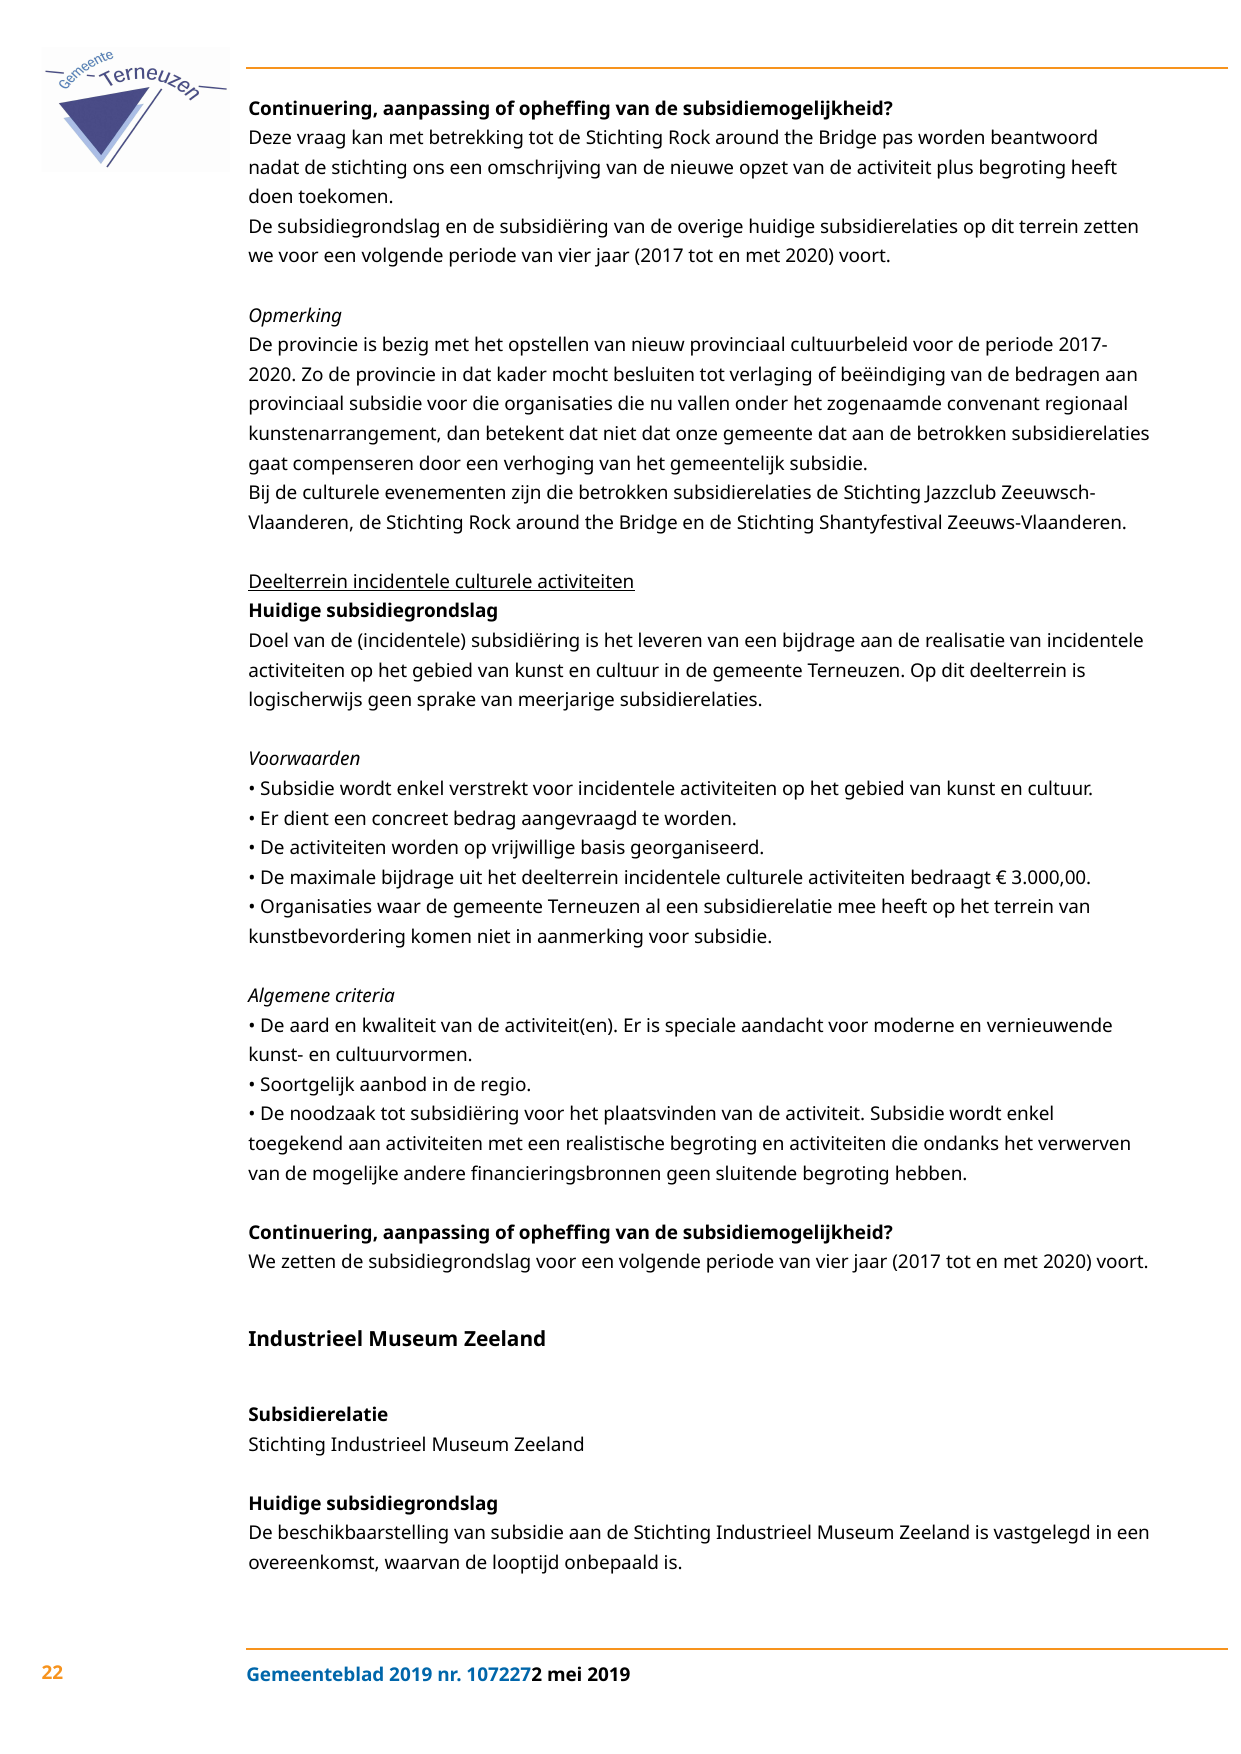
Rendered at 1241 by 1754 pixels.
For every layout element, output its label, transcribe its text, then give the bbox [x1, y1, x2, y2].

text Voorwaarden [248, 746, 1152, 771]
text Huidige subsidiegrondslag [248, 1490, 1152, 1515]
text De beschikbaarstelling van subsidie aan de Stichting Industrieel Museum Zeeland is vastgelegd in een overeenkomst, waarvan de looptijd onbepaald is. [248, 1519, 1152, 1574]
text Deelterrein incidentele culturele activiteiten [248, 568, 1152, 594]
text Continuering, aanpassing of opheffing van de subsidiemogelijkheid? [248, 95, 1152, 121]
text • De activiteiten worden op vrijwillige basis georganiseerd. [248, 834, 1152, 860]
text • De maximale bijdrage uit het deelterrein incidentele culturele activiteiten bedraagt € 3.000,00. [248, 864, 1152, 890]
text De subsidiegrondslag en de subsidiëring van de overige huidige subsidierelaties op dit terrein zetten we voor een volgende periode van vier jaar (2017 tot en met 2020) voort. [248, 213, 1152, 268]
text • Soortgelijk aanbod in de regio. [248, 1071, 1152, 1097]
text We zetten de subsidiegrondslag voor een volgende periode van vier jaar (2017 tot en met 2020) voort. [248, 1248, 1152, 1274]
text • De noodzaak tot subsidiëring voor het plaatsvinden van de activiteit. Subsidie wordt enkel toegekend aan activiteiten met een realistische begroting en activiteiten die ondanks het verwerven van de mogelijke andere financieringsbronnen geen sluitende begroting hebben. [248, 1101, 1152, 1186]
picture [41, 47, 231, 172]
table_header Stichting Industrieel Museum Zeeland [248, 1431, 700, 1457]
text • Organisaties waar de gemeente Terneuzen al een subsidierelatie mee heeft op het terrein van kunstbevordering komen niet in aanmerking voor subsidie. [248, 893, 1152, 949]
text Huidige subsidiegrondslag [248, 598, 1152, 623]
text Bij de culturele evenementen zijn die betrokken subsidierelaties de Stichting Jazzclub Zeeuwsch-Vlaanderen, de Stichting Rock around the Bridge en de Stichting Shantyfestival Zeeuws-Vlaanderen. [248, 479, 1152, 535]
text Subsidierelatie [248, 1401, 1152, 1427]
text Doel van de (incidentele) subsidiëring is het leveren van een bijdrage aan de realisatie van incidentele activiteiten op het gebied van kunst en cultuur in de gemeente Terneuzen. Op dit deelterrein is logischerwijs geen sprake van meerjarige subsidierelaties. [248, 627, 1152, 712]
text Industrieel Museum Zeeland [248, 1324, 1152, 1352]
text • Subsidie wordt enkel verstrekt voor incidentele activiteiten op het gebied van kunst en cultuur. [248, 775, 1152, 801]
text De provincie is bezig met het opstellen van nieuw provinciaal cultuurbeleid voor de periode 2017-2020. Zo de provincie in dat kader mocht besluiten tot verlaging of beëindiging van de bedragen aan provinciaal subsidie voor die organisaties die nu vallen onder het zogenaamde convenant regionaal kunstenarrangement, dan betekent dat niet dat onze gemeente dat aan de betrokken subsidierelaties gaat compenseren door een verhoging van het gemeentelijk subsidie. [248, 331, 1152, 476]
text Deze vraag kan met betrekking tot de Stichting Rock around the Bridge pas worden beantwoord nadat de stichting ons een omschrijving van de nieuwe opzet van de activiteit plus begroting heeft doen toekomen. [248, 124, 1152, 209]
text Algemene criteria [248, 982, 1152, 1008]
text • Er dient een concreet bedrag aangevraagd te worden. [248, 805, 1152, 831]
text Opmerking [248, 302, 1152, 328]
text Continuering, aanpassing of opheffing van de subsidiemogelijkheid? [248, 1219, 1152, 1245]
table_header [700, 1431, 1152, 1457]
text • De aard en kwaliteit van de activiteit(en). Er is speciale aandacht voor moderne en vernieuwende kunst- en cultuurvormen. [248, 1012, 1152, 1067]
